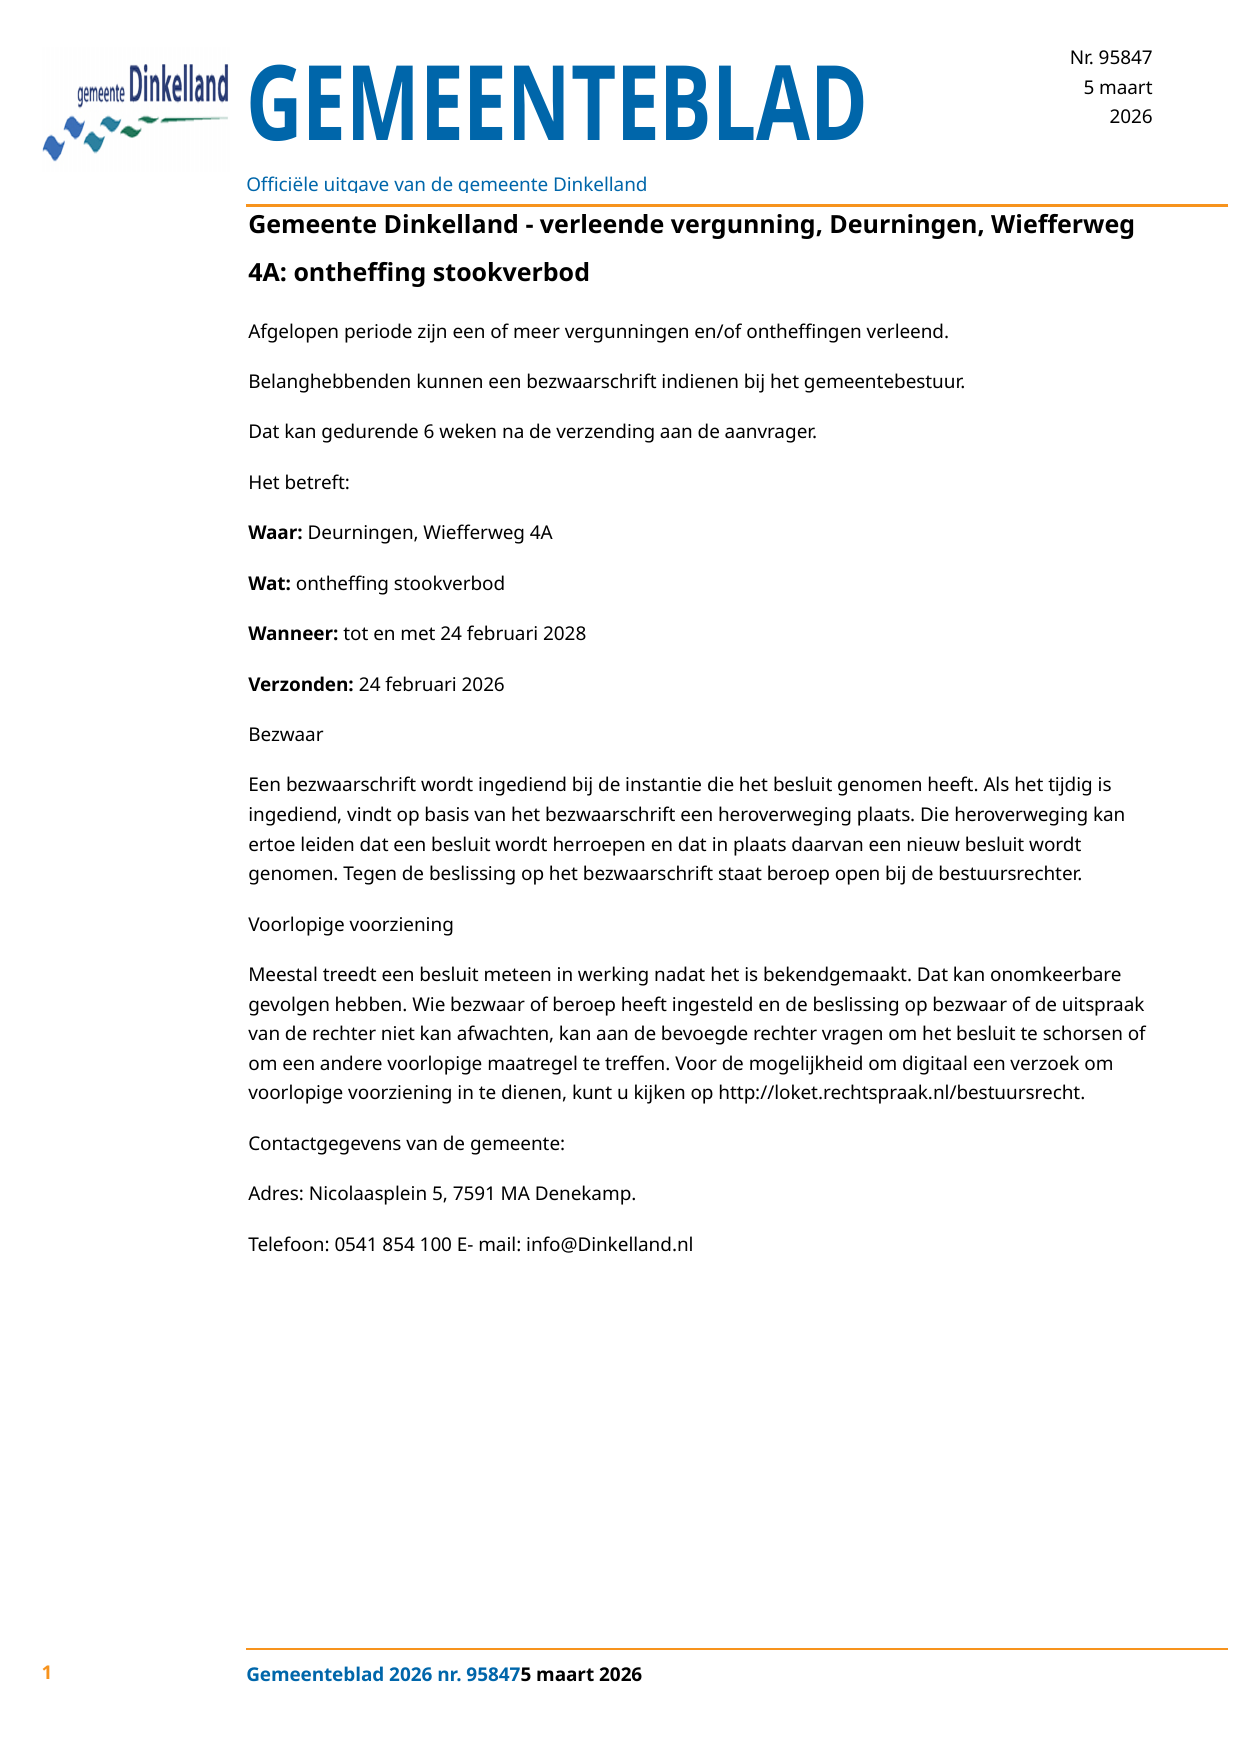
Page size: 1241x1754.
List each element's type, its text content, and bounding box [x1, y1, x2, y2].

text Verzonden: 24 februari 2026 [248, 671, 1152, 697]
text Wat: ontheffing stookverbod [248, 570, 1152, 596]
text Het betreft: [248, 469, 1152, 495]
text Adres: Nicolaasplein 5, 7591 MA Denekamp. [248, 1180, 1152, 1206]
text Bezwaar [248, 721, 1152, 747]
text Waar: Deurningen, Wiefferweg 4A [248, 519, 1152, 545]
text Dat kan gedurende 6 weken na de verzending aan de aanvrager. [248, 419, 1152, 444]
text Contactgegevens van de gemeente: [248, 1130, 1152, 1156]
text Belanghebbenden kunnen een bezwaarschrift indienen bij het gemeentebestuur. [248, 368, 1152, 394]
picture [41, 47, 231, 172]
text Voorlopige voorziening [248, 911, 1152, 937]
text Wanneer: tot en met 24 februari 2028 [248, 620, 1152, 646]
text Gemeente Dinkelland - verleende vergunning, Deurningen, Wiefferweg 4A: ontheffing stookverbod [248, 207, 1152, 288]
text Telefoon: 0541 854 100 E- mail: info@Dinkelland.nl [248, 1231, 1152, 1257]
text Meestal treedt een besluit meteen in werking nadat het is bekendgemaakt. Dat kan onomkeerbare gevolgen hebben. Wie bezwaar of beroep heeft ingesteld en de beslissing op bezwaar of de uitspraak van de rechter niet kan afwachten, kan aan de bevoegde rechter vragen om het besluit te schorsen of om een andere voorlopige maatregel te treffen. Voor de mogelijkheid om digitaal een verzoek om voorlopige voorziening in te dienen, kunt u kijken op http://loket.rechtspraak.nl/bestuursrecht. [248, 961, 1152, 1105]
text Een bezwaarschrift wordt ingediend bij de instantie die het besluit genomen heeft. Als het tijdig is ingediend, vindt op basis van het bezwaarschrift een heroverweging plaats. Die heroverweging kan ertoe leiden dat een besluit wordt herroepen en dat in plaats daarvan een nieuw besluit wordt genomen. Tegen de beslissing op het bezwaarschrift staat beroep open bij de bestuursrechter. [248, 772, 1152, 886]
text Afgelopen periode zijn een of meer vergunningen en/of ontheffingen verleend. [248, 318, 1152, 344]
